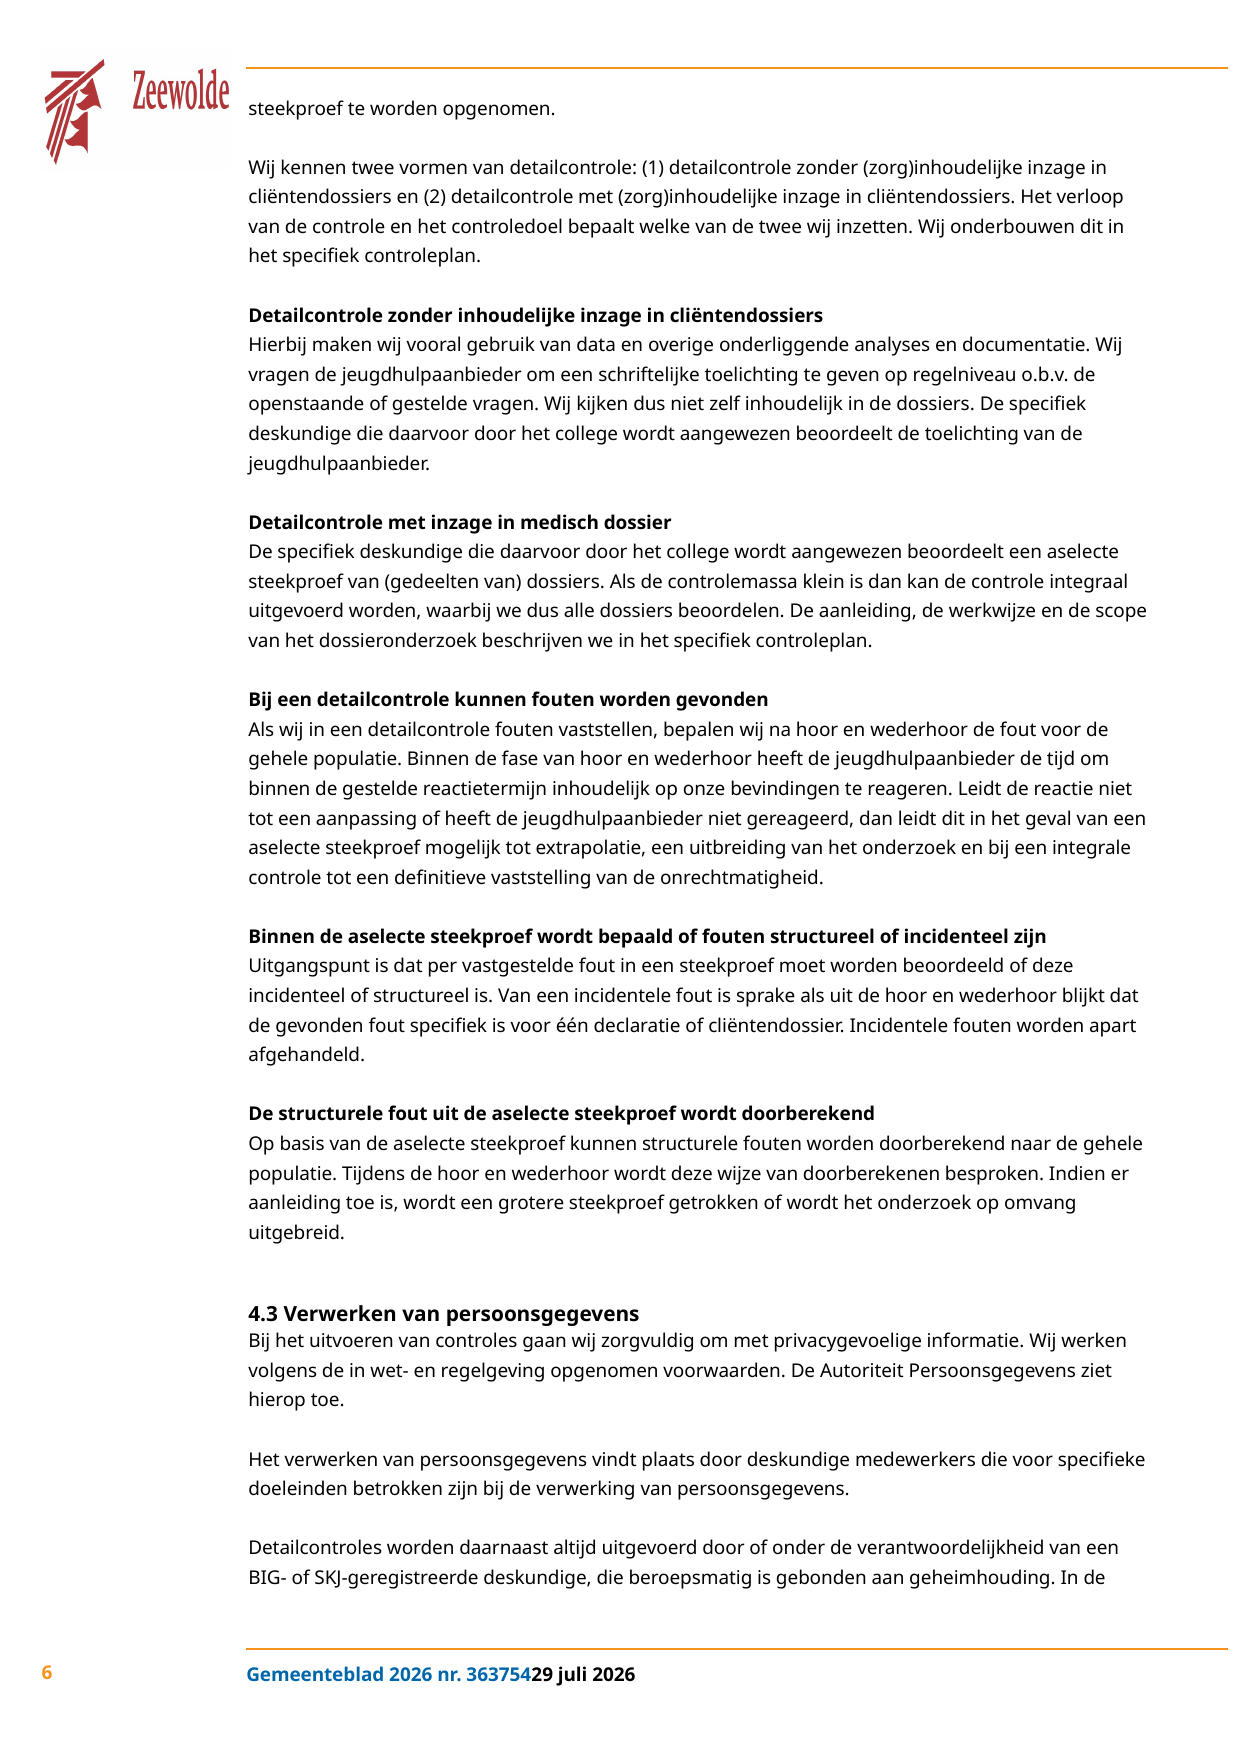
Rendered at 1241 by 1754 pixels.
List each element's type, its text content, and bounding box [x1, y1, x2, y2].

text 4.3 Verwerken van persoonsgegevens [248, 1299, 1152, 1327]
text Binnen de aselecte steekproef wordt bepaald of fouten structureel of incidenteel zijn [248, 923, 1152, 949]
text Bij het uitvoeren van controles gaan wij zorgvuldig om met privacygevoelige informatie. Wij werken volgens de in wet- en regelgeving opgenomen voorwaarden. De Autoriteit Persoonsgegevens ziet hierop toe. [248, 1327, 1152, 1412]
text Detailcontrole met inzage in medisch dossier [248, 509, 1152, 535]
text Het verwerken van persoonsgegevens vindt plaats door deskundige medewerkers die voor specifieke doeleinden betrokken zijn bij de verwerking van persoonsgegevens. [248, 1446, 1152, 1501]
text Wij kennen twee vormen van detailcontrole: (1) detailcontrole zonder (zorg)inhoudelijke inzage in cliëntendossiers en (2) detailcontrole met (zorg)inhoudelijke inzage in cliëntendossiers. Het verloop van de controle en het controledoel bepaalt welke van de twee wij inzetten. Wij onderbouwen dit in het specifiek controleplan. [248, 154, 1152, 268]
text Detailcontroles worden daarnaast altijd uitgevoerd door of onder de verantwoordelijkheid van een BIG- of SKJ-geregistreerde deskundige, die beroepsmatig is gebonden aan geheimhouding. In de [248, 1534, 1152, 1590]
text Bij een detailcontrole kunnen fouten worden gevonden [248, 686, 1152, 712]
text Hierbij maken wij vooral gebruik van data en overige onderliggende analyses en documentatie. Wij vragen de jeugdhulpaanbieder om een schriftelijke toelichting te geven op regelniveau o.b.v. de openstaande of gestelde vragen. Wij kijken dus niet zelf inhoudelijk in de dossiers. De specifiek deskundige die daarvoor door het college wordt aangewezen beoordeelt de toelichting van de jeugdhulpaanbieder. [248, 331, 1152, 476]
text Als wij in een detailcontrole fouten vaststellen, bepalen wij na hoor en wederhoor de fout voor de gehele populatie. Binnen de fase van hoor en wederhoor heeft de jeugdhulpaanbieder de tijd om binnen de gestelde reactietermijn inhoudelijk op onze bevindingen te reageren. Leidt de reactie niet tot een aanpassing of heeft de jeugdhulpaanbieder niet gereageerd, dan leidt dit in het geval van een aselecte steekproef mogelijk tot extrapolatie, een uitbreiding van het onderzoek en bij een integrale controle tot een definitieve vaststelling van de onrechtmatigheid. [248, 716, 1152, 890]
text steekproef te worden opgenomen. [248, 95, 1152, 121]
text De structurele fout uit de aselecte steekproef wordt doorberekend [248, 1101, 1152, 1126]
text Uitgangspunt is dat per vastgestelde fout in een steekproef moet worden beoordeeld of deze incidenteel of structureel is. Van een incidentele fout is sprake als uit de hoor en wederhoor blijkt dat de gevonden fout specifiek is voor één declaratie of cliëntendossier. Incidentele fouten worden apart afgehandeld. [248, 953, 1152, 1067]
text De specifiek deskundige die daarvoor door het college wordt aangewezen beoordeelt een aselecte steekproef van (gedeelten van) dossiers. Als de controlemassa klein is dan kan de controle integraal uitgevoerd worden, waarbij we dus alle dossiers beoordelen. De aanleiding, de werkwijze en de scope van het dossieronderzoek beschrijven we in het specifiek controleplan. [248, 538, 1152, 653]
text Detailcontrole zonder inhoudelijke inzage in cliëntendossiers [248, 302, 1152, 328]
picture [41, 47, 231, 172]
text Op basis van de aselecte steekproef kunnen structurele fouten worden doorberekend naar de gehele populatie. Tijdens de hoor en wederhoor wordt deze wijze van doorberekenen besproken. Indien er aanleiding toe is, wordt een grotere steekproef getrokken of wordt het onderzoek op omvang uitgebreid. [248, 1130, 1152, 1245]
